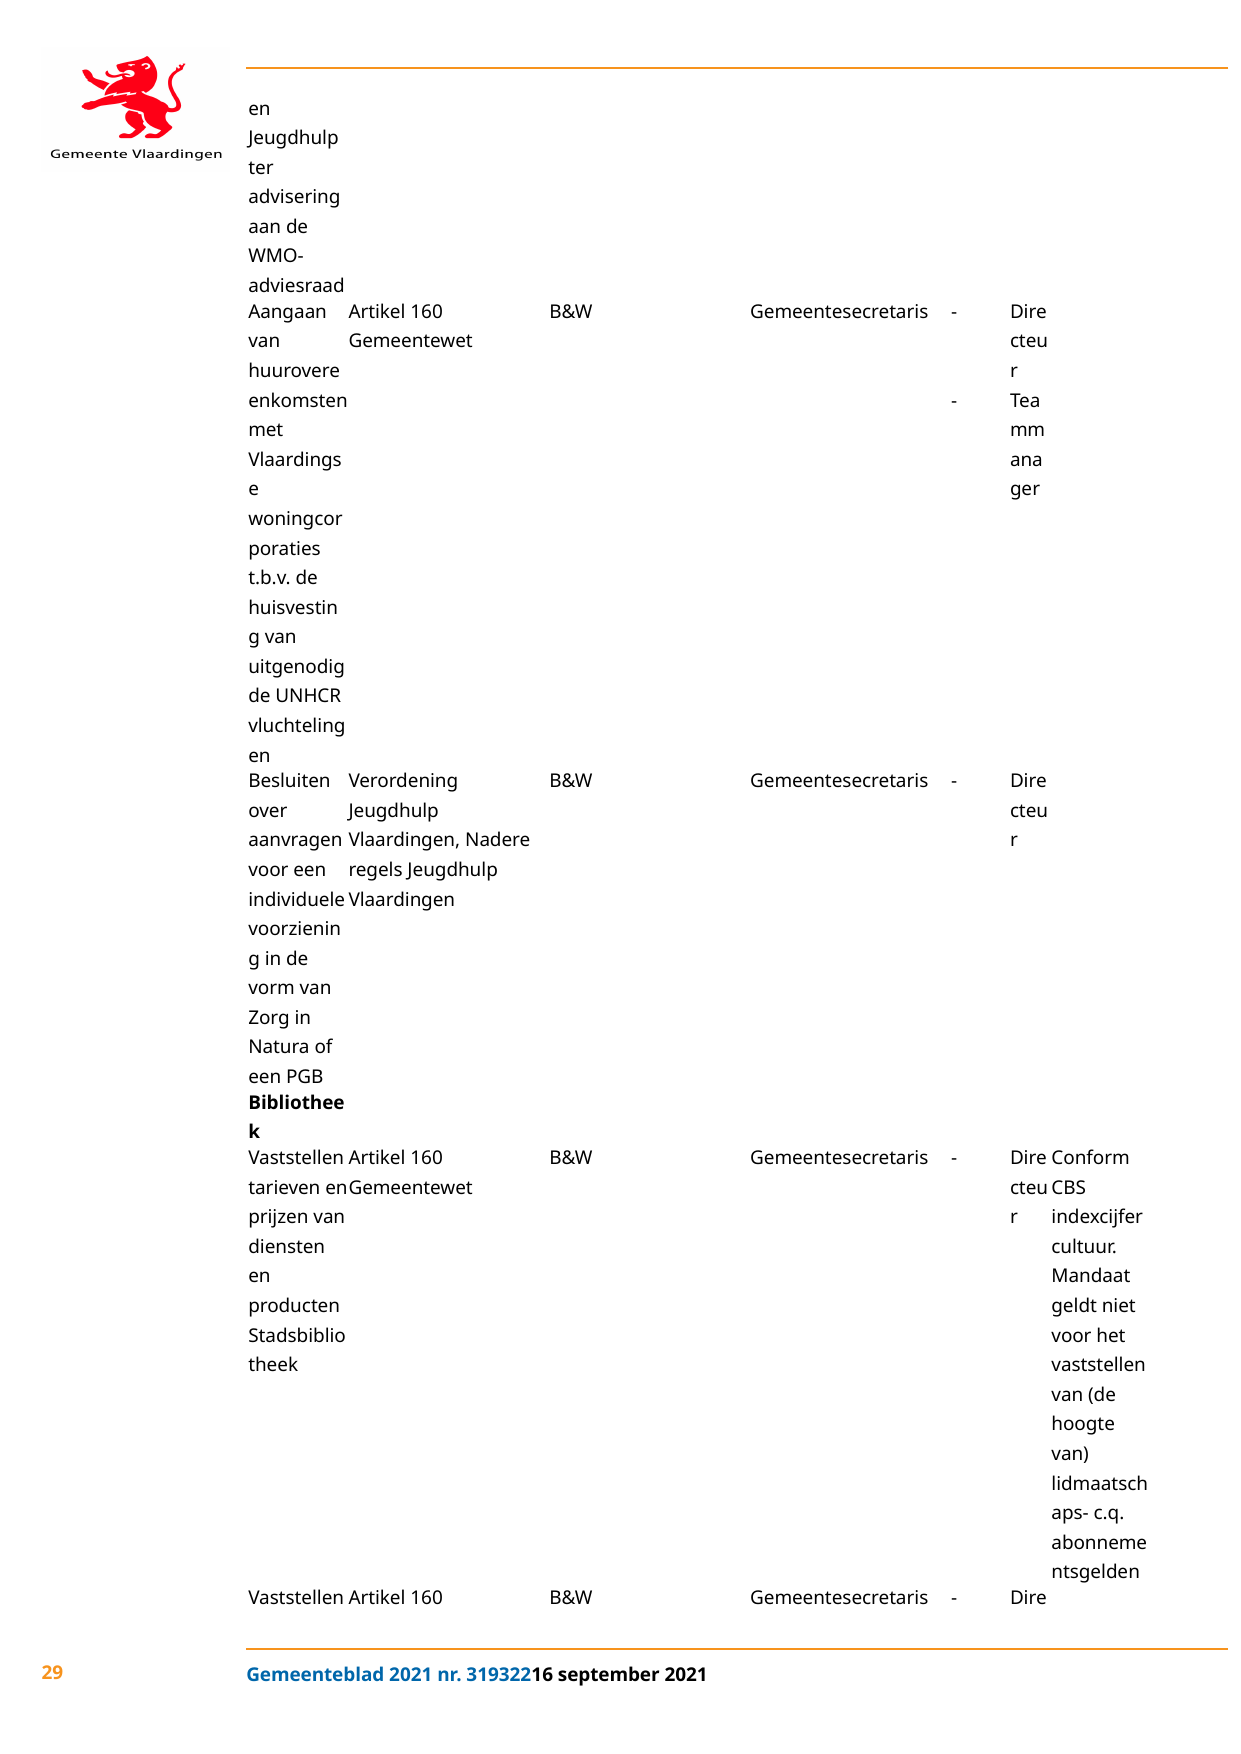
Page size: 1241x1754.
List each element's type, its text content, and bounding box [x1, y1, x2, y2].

table_cell Artikel 160 Gemeentewet [348, 298, 549, 767]
table_cell Besluiten over aanvragen voor een individuele voorziening in de vorm van Zorg in Natura of een PGB [248, 768, 348, 1089]
table_cell B&W [549, 1584, 750, 1610]
table_cell [348, 1089, 549, 1144]
table_cell Artikel 160 Gemeentewet [348, 1144, 549, 1584]
table_cell [750, 95, 951, 298]
table_cell Verordening Jeugdhulp Vlaardingen, Nadere regels Jeugdhulp Vlaardingen [348, 768, 549, 1089]
table_cell Gemeentesecretaris [750, 1144, 951, 1584]
table_cell Vaststellen tarieven en prijzen van diensten en producten Stadsbibliotheek [248, 1144, 348, 1584]
table_cell Vaststellen [248, 1584, 348, 1610]
table_cell [750, 1089, 951, 1144]
table_cell Gemeentesecretaris [750, 768, 951, 1089]
table_cell Gemeentesecretaris [750, 1584, 951, 1610]
table_cell Aangaan van huurovereenkomsten met Vlaardingse woningcorporaties t.b.v. de huisvesting van uitgenodigde UNHCR vluchtelingen [248, 298, 348, 767]
table_cell Conform CBS indexcijfer cultuur. Mandaat geldt niet voor het vaststellen van (de hoogte van) lidmaatschaps- c.q. abonnementsgelden [1051, 1144, 1152, 1584]
table_cell [1051, 1089, 1152, 1144]
table_cell [951, 1089, 1051, 1144]
table_cell [549, 1089, 750, 1144]
table_cell Dire [951, 1584, 1051, 1610]
table_cell Bibliotheek [248, 1089, 348, 1144]
table_cell B&W [549, 298, 750, 767]
table_cell B&W [549, 768, 750, 1089]
table_cell Gemeentesecretaris [750, 298, 951, 767]
table_cell [951, 95, 1051, 298]
table_cell en Jeugdhulp ter advisering aan de WMO-adviesraad [248, 95, 348, 298]
table_cell Directeur [951, 768, 1051, 1089]
table_cell [1051, 1584, 1152, 1610]
table_cell [1051, 95, 1152, 298]
table_cell B&W [549, 1144, 750, 1584]
table_cell Directeur Teammanager [951, 298, 1051, 767]
table_cell [348, 95, 549, 298]
table_cell Artikel 160 [348, 1584, 549, 1610]
picture [41, 47, 231, 172]
table_cell [1051, 298, 1152, 767]
table_cell [1051, 768, 1152, 1089]
table_cell [549, 95, 750, 298]
table_cell Directeur [951, 1144, 1051, 1584]
